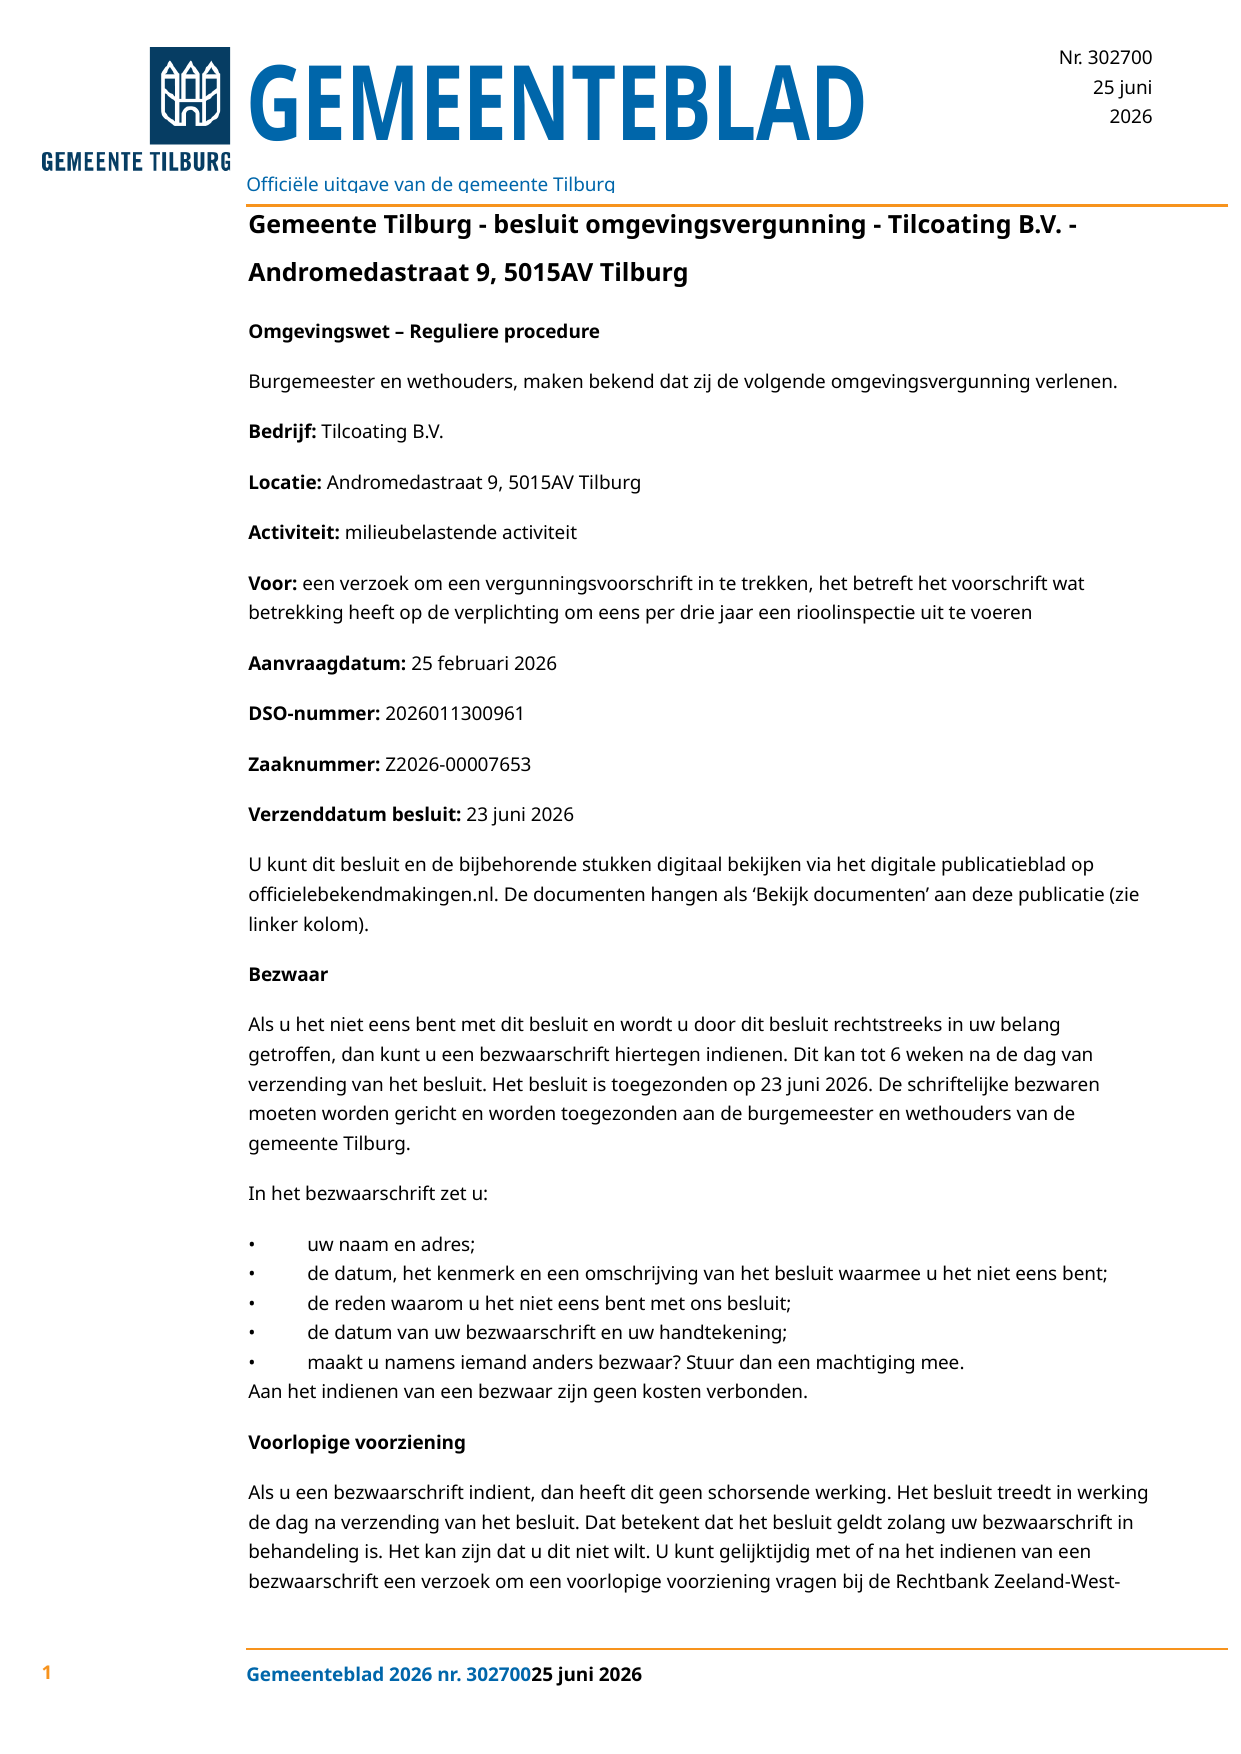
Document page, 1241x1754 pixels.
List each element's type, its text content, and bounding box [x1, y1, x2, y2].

text Als u een bezwaarschrift indient, dan heeft dit geen schorsende werking. Het besluit treedt in werking de dag na verzending van het besluit. Dat betekent dat het besluit geldt zolang uw bezwaarschrift in behandeling is. Het kan zijn dat u dit niet wilt. U kunt gelijktijdig met of na het indienen van een bezwaarschrift een verzoek om een voorlopige voorziening vragen bij de Rechtbank Zeeland-West- [248, 1479, 1152, 1594]
text Zaaknummer: Z2026-00007653 [248, 751, 1152, 777]
text In het bezwaarschrift zet u: [248, 1180, 1152, 1206]
text Aan het indienen van een bezwaar zijn geen kosten verbonden. [248, 1379, 1152, 1404]
text Verzenddatum besluit: 23 juni 2026 [248, 801, 1152, 827]
text Voor: een verzoek om een vergunningsvoorschrift in te trekken, het betreft het voorschrift wat betrekking heeft op de verplichting om eens per drie jaar een rioolinspectie uit te voeren [248, 570, 1152, 625]
text Gemeente Tilburg - besluit omgevingsvergunning - Tilcoating B.V. - Andromedastraat 9, 5015AV Tilburg [248, 207, 1152, 288]
text Activiteit: milieubelastende activiteit [248, 519, 1152, 545]
list de datum, het kenmerk en een omschrijving van het besluit waarmee u het niet eens bent; [248, 1260, 1152, 1286]
text Omgevingswet – Reguliere procedure [248, 318, 1152, 344]
text DSO-nummer: 2026011300961 [248, 700, 1152, 726]
text Aanvraagdatum: 25 februari 2026 [248, 650, 1152, 676]
text U kunt dit besluit en de bijbehorende stukken digitaal bekijken via het digitale publicatieblad op officielebekendmakingen.nl. De documenten hangen als ‘Bekijk documenten’ aan deze publicatie (zie linker kolom). [248, 852, 1152, 937]
list maakt u namens iemand anders bezwaar? Stuur dan een machtiging mee. [248, 1349, 1152, 1375]
list uw naam en adres; [248, 1231, 1152, 1257]
text Bedrijf: Tilcoating B.V. [248, 419, 1152, 444]
text Als u het niet eens bent met dit besluit en wordt u door dit besluit rechtstreeks in uw belang getroffen, dan kunt u een bezwaarschrift hiertegen indienen. Dit kan tot 6 weken na de dag van verzending van het besluit. Het besluit is toegezonden op 23 juni 2026. De schriftelijke bezwaren moeten worden gericht en worden toegezonden aan de burgemeester en wethouders van de gemeente Tilburg. [248, 1012, 1152, 1156]
text Burgemeester en wethouders, maken bekend dat zij de volgende omgevingsvergunning verlenen. [248, 368, 1152, 394]
picture [41, 47, 231, 172]
text Bezwaar [248, 961, 1152, 987]
text Locatie: Andromedastraat 9, 5015AV Tilburg [248, 469, 1152, 495]
list de datum van uw bezwaarschrift en uw handtekening; [248, 1319, 1152, 1345]
list de reden waarom u het niet eens bent met ons besluit; [248, 1290, 1152, 1316]
text Voorlopige voorziening [248, 1429, 1152, 1455]
